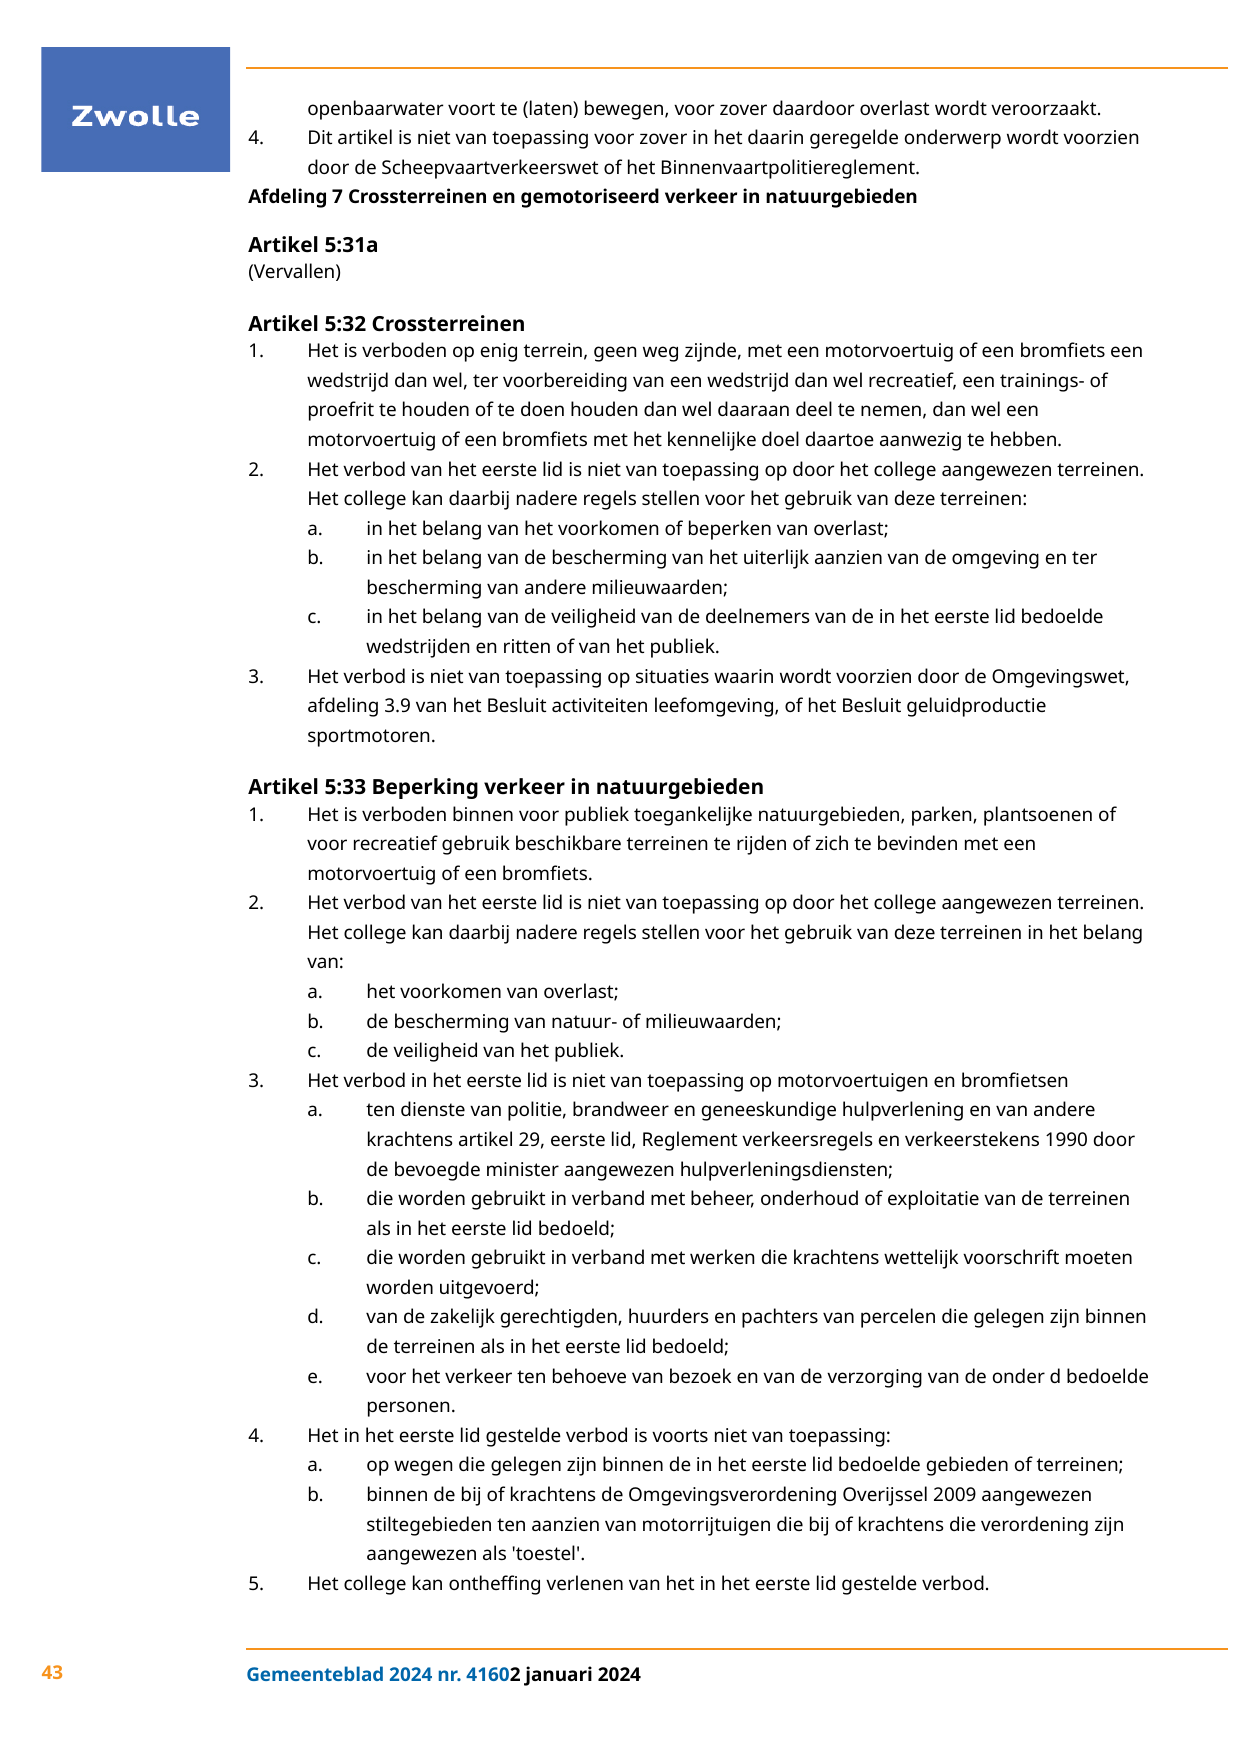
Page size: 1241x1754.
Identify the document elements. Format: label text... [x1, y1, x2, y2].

text Artikel 5:31a [248, 230, 1152, 258]
list ten dienste van politie, brandweer en geneeskundige hulpverlening en van andere krachtens artikel 29, eerste lid, Reglement verkeersregels en verkeerstekens 1990 door de bevoegde minister aangewezen hulpverleningsdiensten; [307, 1097, 1152, 1182]
list voor het verkeer ten behoeve van bezoek en van de verzorging van de onder d bedoelde personen. [307, 1363, 1152, 1418]
list de veiligheid van het publiek. [307, 1037, 1152, 1063]
list Het verbod is niet van toepassing op situaties waarin wordt voorzien door de Omgevingswet, afdeling 3.9 van het Besluit activiteiten leefomgeving, of het Besluit geluidproductie sportmotoren. [248, 663, 1152, 748]
list in het belang van de bescherming van het uiterlijk aanzien van de omgeving en ter bescherming van andere milieuwaarden; [307, 544, 1152, 600]
list die worden gebruikt in verband met werken die krachtens wettelijk voorschrift moeten worden uitgevoerd; [307, 1244, 1152, 1300]
list op wegen die gelegen zijn binnen de in het eerste lid bedoelde gebieden of terreinen; [307, 1452, 1152, 1477]
list Het is verboden op enig terrein, geen weg zijnde, met een motorvoertuig of een bromfiets een wedstrijd dan wel, ter voorbereiding van een wedstrijd dan wel recreatief, een trainings- of proefrit te houden of te doen houden dan wel daaraan deel te nemen, dan wel een motorvoertuig of een bromfiets met het kennelijke doel daartoe aanwezig te hebben. [248, 337, 1152, 452]
list Het verbod van het eerste lid is niet van toepassing op door het college aangewezen terreinen. Het college kan daarbij nadere regels stellen voor het gebruik van deze terreinen in het belang van: [248, 889, 1152, 974]
picture [41, 47, 231, 172]
list van de zakelijk gerechtigden, huurders en pachters van percelen die gelegen zijn binnen de terreinen als in het eerste lid bedoeld; [307, 1304, 1152, 1359]
list openbaarwater voort te (laten) bewegen, voor zover daardoor overlast wordt veroorzaakt. [248, 95, 1152, 121]
list Het verbod van het eerste lid is niet van toepassing op door het college aangewezen terreinen. Het college kan daarbij nadere regels stellen voor het gebruik van deze terreinen: [248, 456, 1152, 511]
list binnen de bij of krachtens de Omgevingsverordening Overijssel 2009 aangewezen stiltegebieden ten aanzien van motorrijtuigen die bij of krachtens die verordening zijn aangewezen als 'toestel'. [307, 1481, 1152, 1566]
list die worden gebruikt in verband met beheer, onderhoud of exploitatie van de terreinen als in het eerste lid bedoeld; [307, 1185, 1152, 1241]
text (Vervallen) [248, 258, 1152, 284]
list Het verbod in het eerste lid is niet van toepassing op motorvoertuigen en bromfietsen [248, 1067, 1152, 1093]
list Het in het eerste lid gestelde verbod is voorts niet van toepassing: [248, 1422, 1152, 1448]
text Artikel 5:32 Crossterreinen [248, 309, 1152, 337]
list Het college kan ontheffing verlenen van het in het eerste lid gestelde verbod. [248, 1570, 1152, 1596]
text Afdeling 7 Crossterreinen en gemotoriseerd verkeer in natuurgebieden [248, 183, 1152, 209]
text Artikel 5:33 Beperking verkeer in natuurgebieden [248, 772, 1152, 801]
list het voorkomen van overlast; [307, 978, 1152, 1004]
list Het is verboden binnen voor publiek toegankelijke natuurgebieden, parken, plantsoenen of voor recreatief gebruik beschikbare terreinen te rijden of zich te bevinden met een motorvoertuig of een bromfiets. [248, 801, 1152, 886]
list Dit artikel is niet van toepassing voor zover in het daarin geregelde onderwerp wordt voorzien door de Scheepvaartverkeerswet of het Binnenvaartpolitiereglement. [248, 124, 1152, 180]
list de bescherming van natuur- of milieuwaarden; [307, 1008, 1152, 1034]
list in het belang van de veiligheid van de deelnemers van de in het eerste lid bedoelde wedstrijden en ritten of van het publiek. [307, 604, 1152, 659]
list in het belang van het voorkomen of beperken van overlast; [307, 515, 1152, 541]
